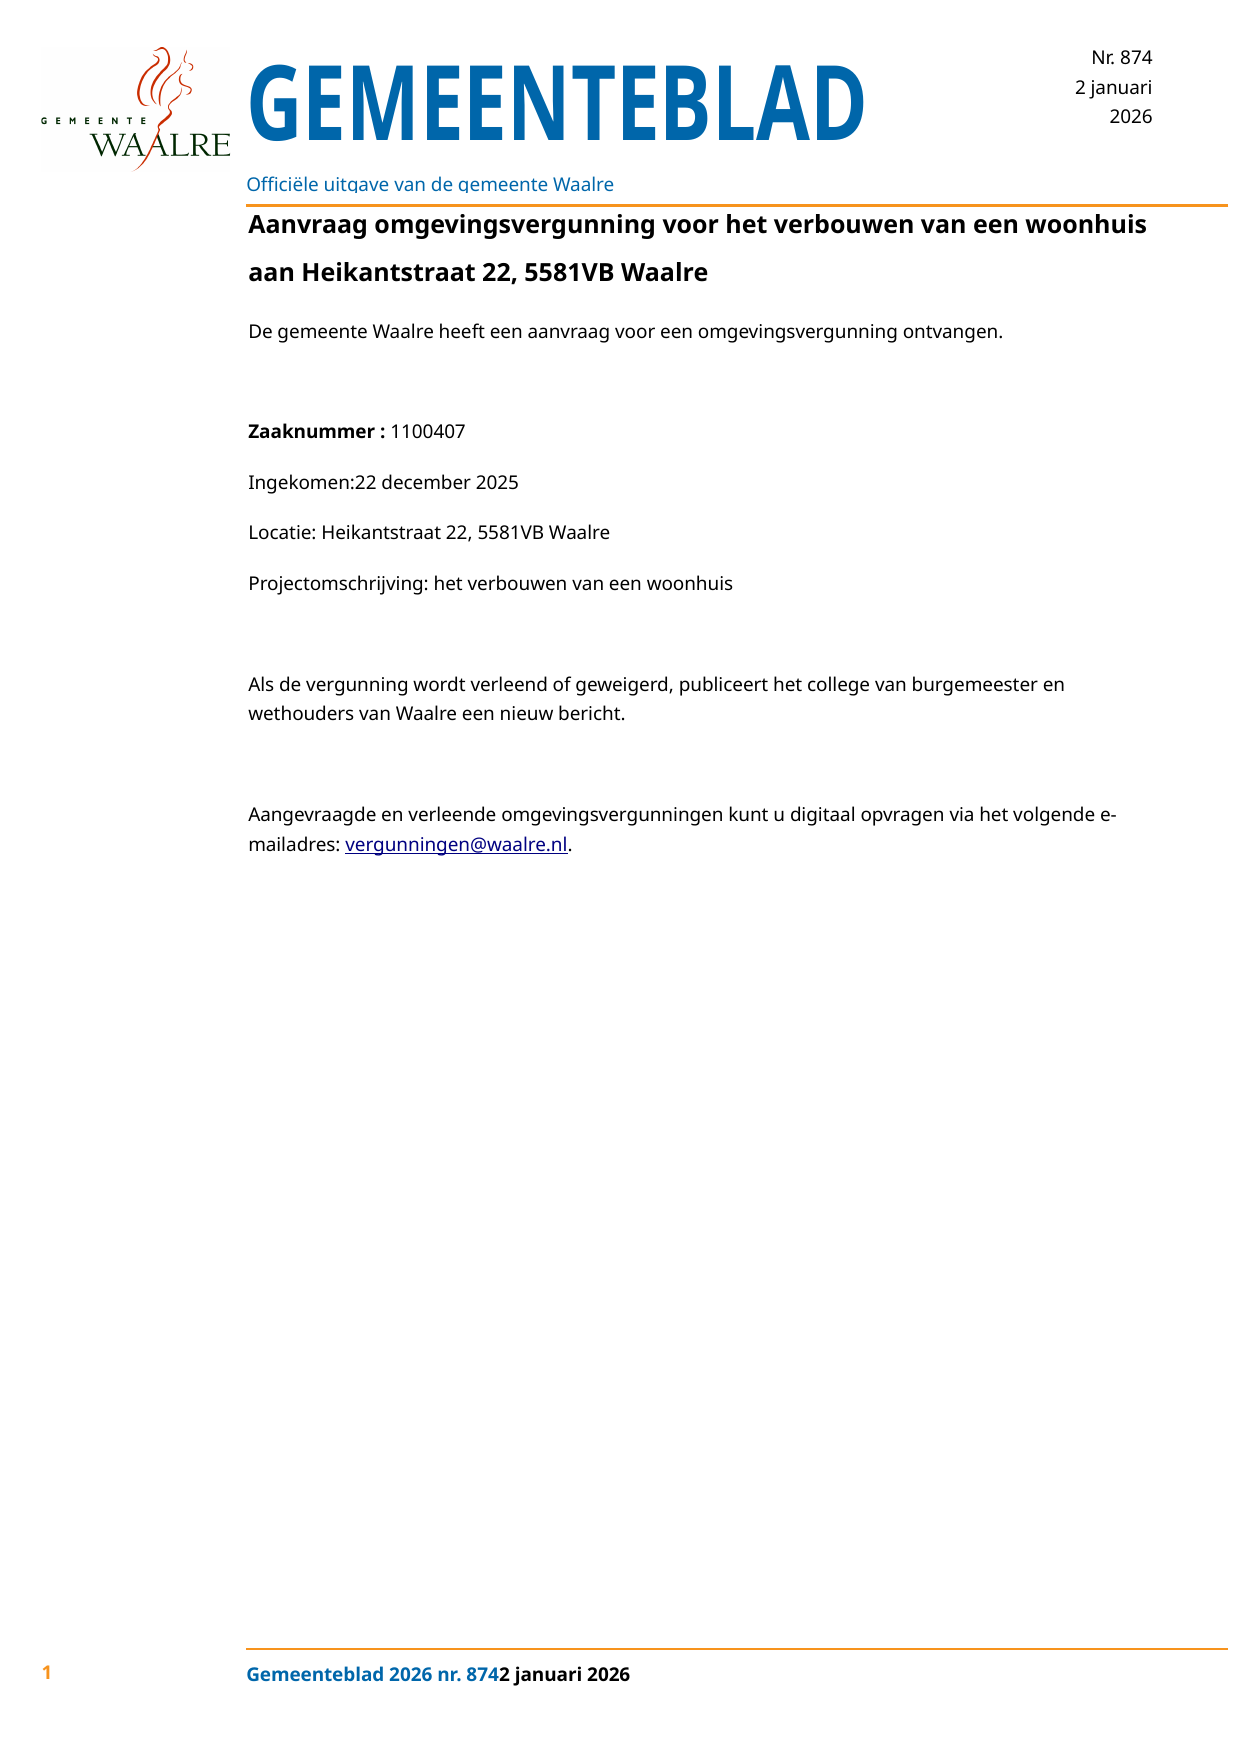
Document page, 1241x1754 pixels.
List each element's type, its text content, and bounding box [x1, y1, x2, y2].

text Ingekomen:22 december 2025 [248, 469, 1152, 495]
text Projectomschrijving: het verbouwen van een woonhuis [248, 570, 1152, 596]
text Aangevraagde en verleende omgevingsvergunningen kunt u digitaal opvragen via het volgende e-mailadres: vergunningen@waalre.nl. [248, 801, 1152, 857]
text Als de vergunning wordt verleend of geweigerd, publiceert het college van burgemeester en wethouders van Waalre een nieuw bericht. [248, 671, 1152, 726]
text Zaaknummer : 1100407 [248, 419, 1152, 444]
picture [41, 47, 231, 172]
text Locatie: Heikantstraat 22, 5581VB Waalre [248, 519, 1152, 545]
text De gemeente Waalre heeft een aanvraag voor een omgevingsvergunning ontvangen. [248, 318, 1152, 344]
text Aanvraag omgevingsvergunning voor het verbouwen van een woonhuis aan Heikantstraat 22, 5581VB Waalre [248, 207, 1152, 288]
